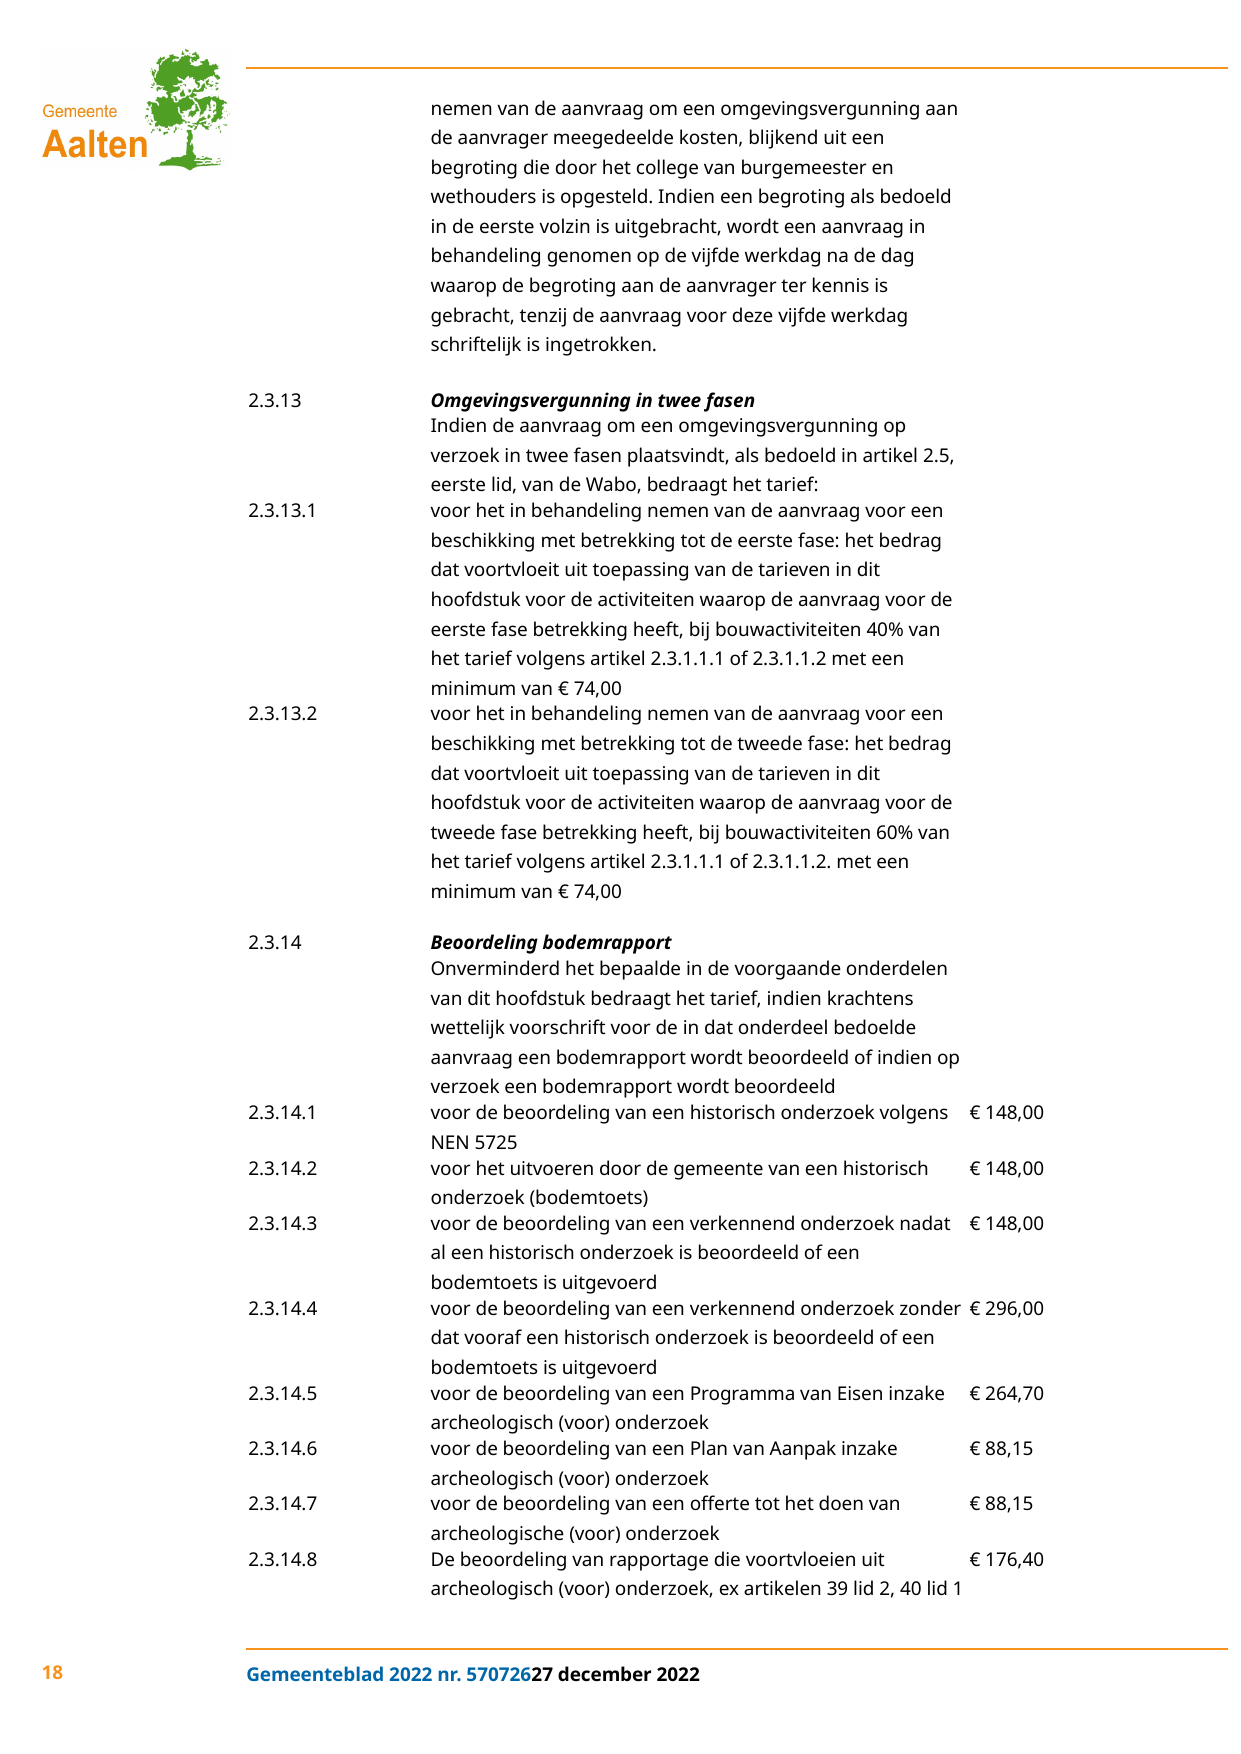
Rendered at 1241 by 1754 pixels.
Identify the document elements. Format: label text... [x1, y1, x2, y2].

table_cell € 148,00 [969, 1210, 1152, 1295]
table_cell € 148,00 [969, 1099, 1152, 1155]
table_cell [969, 498, 1152, 701]
table_cell 2.3.14.7 [248, 1490, 430, 1546]
table_cell 2.3.14.3 [248, 1210, 430, 1295]
table_cell [969, 955, 1152, 1099]
table_cell voor de beoordeling van een historisch onderzoek volgens NEN 5725 [430, 1099, 969, 1155]
table_cell 2.3.13 [248, 387, 430, 412]
table_cell 2.3.14.2 [248, 1155, 430, 1210]
table_cell 2.3.14.5 [248, 1380, 430, 1435]
picture [41, 47, 231, 172]
table_cell € 88,15 [969, 1490, 1152, 1546]
table_cell Onverminderd het bepaalde in de voorgaande onderdelen van dit hoofdstuk bedraagt het tarief, indien krachtens wettelijk voorschrift voor de in dat onderdeel bedoelde aanvraag een bodemrapport wordt beoordeeld of indien op verzoek een bodemrapport wordt beoordeeld [430, 955, 969, 1099]
table_cell 2.3.14 [248, 930, 430, 955]
table_cell 2.3.14.8 [248, 1546, 430, 1601]
table_cell [248, 904, 430, 929]
table_cell voor het uitvoeren door de gemeente van een historisch onderzoek (bodemtoets) [430, 1155, 969, 1210]
table_cell voor de beoordeling van een verkennend onderzoek zonder dat vooraf een historisch onderzoek is beoordeeld of een bodemtoets is uitgevoerd [430, 1295, 969, 1380]
table_cell 2.3.13.2 [248, 701, 430, 904]
table_cell [969, 930, 1152, 955]
table_cell [969, 95, 1152, 387]
table_cell € 296,00 [969, 1295, 1152, 1380]
table_cell € 264,70 [969, 1380, 1152, 1435]
table_cell [969, 413, 1152, 497]
table_cell voor de beoordeling van een verkennend onderzoek nadat al een historisch onderzoek is beoordeeld of een bodemtoets is uitgevoerd [430, 1210, 969, 1295]
table_cell Beoordeling bodemrapport [430, 930, 969, 955]
table_cell De beoordeling van rapportage die voortvloeien uit archeologisch (voor) onderzoek, ex artikelen 39 lid 2, 40 lid 1 [430, 1546, 969, 1601]
table_cell Omgevingsvergunning in twee fasen [430, 387, 969, 412]
table_cell voor de beoordeling van een Programma van Eisen inzake archeologisch (voor) onderzoek [430, 1380, 969, 1435]
table_cell Indien de aanvraag om een omgevingsvergunning op verzoek in twee fasen plaatsvindt, als bedoeld in artikel 2.5, eerste lid, van de Wabo, bedraagt het tarief: [430, 413, 969, 497]
table_cell € 148,00 [969, 1155, 1152, 1210]
table_cell voor de beoordeling van een Plan van Aanpak inzake archeologisch (voor) onderzoek [430, 1435, 969, 1490]
table_cell [248, 955, 430, 1099]
table_cell voor de beoordeling van een offerte tot het doen van archeologische (voor) onderzoek [430, 1490, 969, 1546]
table_cell voor het in behandeling nemen van de aanvraag voor een beschikking met betrekking tot de eerste fase: het bedrag dat voortvloeit uit toepassing van de tarieven in dit hoofdstuk voor de activiteiten waarop de aanvraag voor de eerste fase betrekking heeft, bij bouwactiviteiten 40% van het tarief volgens artikel 2.3.1.1.1 of 2.3.1.1.2 met een minimum van € 74,00 [430, 498, 969, 701]
table_cell [430, 904, 969, 929]
table_cell voor het in behandeling nemen van de aanvraag voor een beschikking met betrekking tot de tweede fase: het bedrag dat voortvloeit uit toepassing van de tarieven in dit hoofdstuk voor de activiteiten waarop de aanvraag voor de tweede fase betrekking heeft, bij bouwactiviteiten 60% van het tarief volgens artikel 2.3.1.1.1 of 2.3.1.1.2. met een minimum van € 74,00 [430, 701, 969, 904]
table_cell [248, 95, 430, 387]
table_cell 2.3.14.6 [248, 1435, 430, 1490]
table_cell [969, 904, 1152, 929]
table_cell nemen van de aanvraag om een omgevingsvergunning aan de aanvrager meegedeelde kosten, blijkend uit een begroting die door het college van burgemeester en wethouders is opgesteld. Indien een begroting als bedoeld in de eerste volzin is uitgebracht, wordt een aanvraag in behandeling genomen op de vijfde werkdag na de dag waarop de begroting aan de aanvrager ter kennis is gebracht, tenzij de aanvraag voor deze vijfde werkdag schriftelijk is ingetrokken. [430, 95, 969, 387]
table_cell € 176,40 [969, 1546, 1152, 1601]
table_cell 2.3.13.1 [248, 498, 430, 701]
table_cell 2.3.14.1 [248, 1099, 430, 1155]
table_cell [969, 701, 1152, 904]
table_cell 2.3.14.4 [248, 1295, 430, 1380]
table_cell [969, 387, 1152, 412]
table_cell € 88,15 [969, 1435, 1152, 1490]
table_cell [248, 413, 430, 497]
